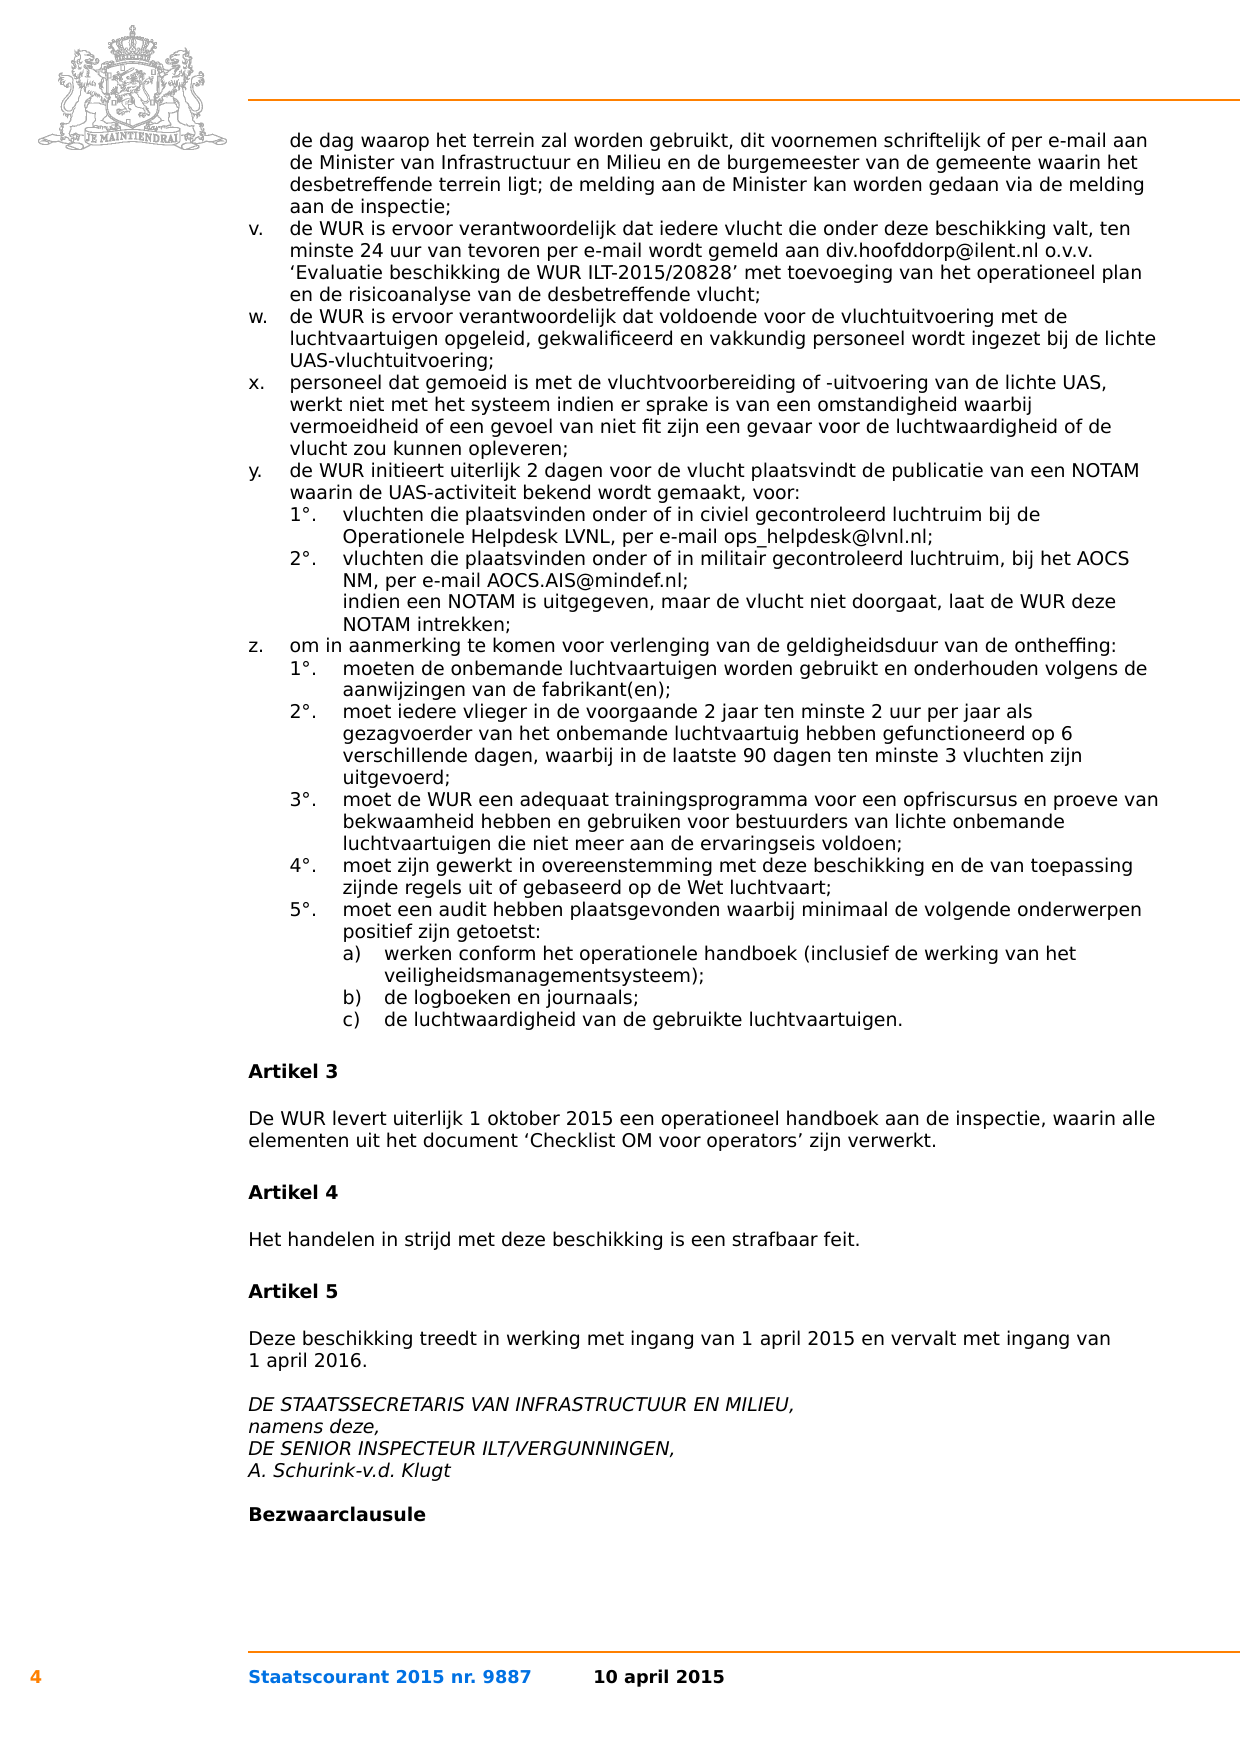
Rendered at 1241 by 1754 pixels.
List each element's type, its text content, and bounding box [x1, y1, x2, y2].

text DE STAATSSECRETARIS VAN INFRASTRUCTUUR EN MILIEU, namens deze, DE SENIOR INSPECTEUR ILT/VERGUNNINGEN, A. Schurink-v.d. Klugt [248, 1394, 1163, 1482]
text Bezwaarclausule [248, 1503, 1163, 1526]
text 2°. moet iedere vlieger in de voorgaande 2 jaar ten minste 2 uur per jaar als gezagvoerder van het onbemande luchtvaartuig hebben gefunctioneerd op 6 verschillende dagen, waarbij in de laatste 90 dagen ten minste 3 vluchten zijn uitgevoerd; [289, 701, 1163, 789]
text v. de WUR is ervoor verantwoordelijk dat iedere vlucht die onder deze beschikking valt, ten minste 24 uur van tevoren per e-mail wordt gemeld aan div.hoofddorp@ilent.nl o.v.v. ‘Evaluatie beschikking de WUR ILT-2015/20828’ met toevoeging van het operationeel plan en de risicoanalyse van de desbetreffende vlucht; [248, 218, 1163, 306]
subtitle Artikel 4 [248, 1182, 1163, 1204]
text y. de WUR initieert uiterlijk 2 dagen voor de vlucht plaatsvindt de publicatie van een NOTAM waarin de UAS-activiteit bekend wordt gemaakt, voor: [248, 459, 1163, 503]
text 1°. vluchten die plaatsvinden onder of in civiel gecontroleerd luchtruim bij de Operationele Helpdesk LVNL, per e-mail ops_helpdesk@lvnl.nl; [289, 503, 1163, 547]
text De WUR levert uiterlijk 1 oktober 2015 een operationeel handboek aan de inspectie, waarin alle elementen uit het document ‘Checklist OM voor operators’ zijn verwerkt. [248, 1108, 1163, 1152]
text a) werken conform het operationele handboek (inclusief de werking van het veiligheidsmanagementsysteem); [342, 943, 1163, 987]
text Deze beschikking treedt in werking met ingang van 1 april 2015 en vervalt met ingang van 1 april 2016. [248, 1328, 1163, 1372]
text 3°. moet de WUR een adequaat trainingsprogramma voor een opfriscursus en proeve van bekwaamheid hebben en gebruiken voor bestuurders van lichte onbemande luchtvaartuigen die niet meer aan de ervaringseis voldoen; [289, 789, 1163, 855]
text 4°. moet zijn gewerkt in overeenstemming met deze beschikking en de van toepassing zijnde regels uit of gebaseerd op de Wet luchtvaart; [289, 855, 1163, 899]
text c) de luchtwaardigheid van de gebruikte luchtvaartuigen. [342, 1009, 1163, 1031]
text w. de WUR is ervoor verantwoordelijk dat voldoende voor de vluchtuitvoering met de luchtvaartuigen opgeleid, gekwalificeerd en vakkundig personeel wordt ingezet bij de lichte UAS-vluchtuitvoering; [248, 306, 1163, 372]
text 1°. moeten de onbemande luchtvaartuigen worden gebruikt en onderhouden volgens de aanwijzingen van de fabrikant(en); [289, 657, 1163, 701]
picture [38, 25, 227, 150]
text Het handelen in strijd met deze beschikking is een strafbaar feit. [248, 1229, 1163, 1251]
subtitle Artikel 3 [248, 1061, 1163, 1083]
text b) de logboeken en journaals; [342, 987, 1163, 1009]
text 2°. vluchten die plaatsvinden onder of in militair gecontroleerd luchtruim, bij het AOCS NM, per e-mail AOCS.AIS@mindef.nl; [289, 547, 1163, 591]
subtitle Artikel 5 [248, 1281, 1163, 1303]
text x. personeel dat gemoeid is met de vluchtvoorbereiding of -uitvoering van de lichte UAS, werkt niet met het systeem indien er sprake is van een omstandigheid waarbij vermoeidheid of een gevoel van niet fit zijn een gevaar voor de luchtwaardigheid of de vlucht zou kunnen opleveren; [248, 372, 1163, 459]
text indien een NOTAM is uitgegeven, maar de vlucht niet doorgaat, laat de WUR deze NOTAM intrekken; [342, 591, 1163, 635]
text 5°. moet een audit hebben plaatsgevonden waarbij minimaal de volgende onderwerpen positief zijn getoetst: [289, 899, 1163, 943]
text de dag waarop het terrein zal worden gebruikt, dit voornemen schriftelijk of per e-mail aan de Minister van Infrastructuur en Milieu en de burgemeester van de gemeente waarin het desbetreffende terrein ligt; de melding aan de Minister kan worden gedaan via de melding aan de inspectie; [248, 130, 1163, 218]
text z. om in aanmerking te komen voor verlenging van de geldigheidsduur van de ontheffing: [248, 635, 1163, 657]
